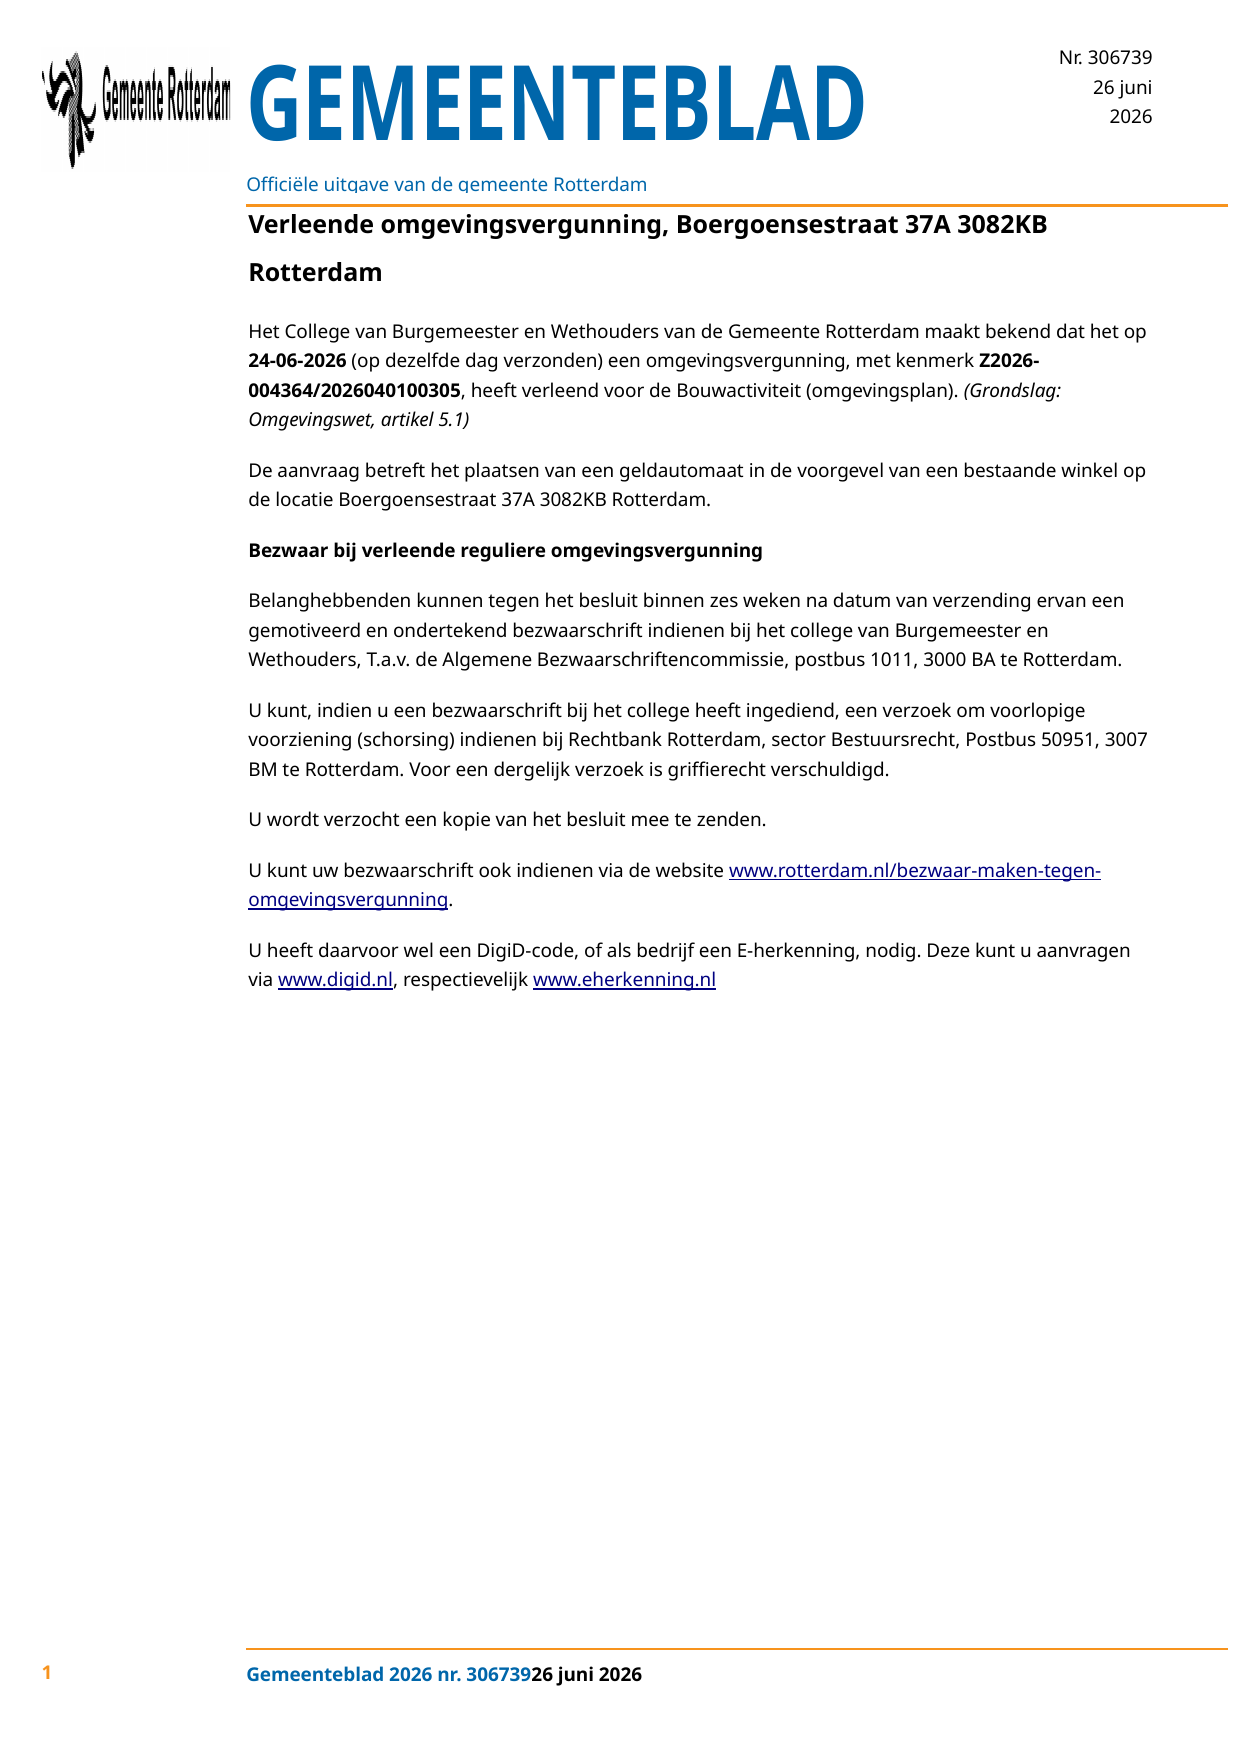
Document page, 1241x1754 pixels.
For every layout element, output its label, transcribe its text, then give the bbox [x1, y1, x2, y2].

text Bezwaar bij verleende reguliere omgevingsvergunning [248, 537, 1152, 563]
picture [41, 47, 231, 172]
text U wordt verzocht een kopie van het besluit mee te zenden. [248, 807, 1152, 832]
text De aanvraag betreft het plaatsen van een geldautomaat in de voorgevel van een bestaande winkel op de locatie Boergoensestraat 37A 3082KB Rotterdam. [248, 457, 1152, 512]
text Verleende omgevingsvergunning, Boergoensestraat 37A 3082KB Rotterdam [248, 207, 1152, 288]
text Het College van Burgemeester en Wethouders van de Gemeente Rotterdam maakt bekend dat het op 24-06-2026 (op dezelfde dag verzonden) een omgevingsvergunning, met kenmerk Z2026-004364/2026040100305, heeft verleend voor de Bouwactiviteit (omgevingsplan). (Grondslag: Omgevingswet, artikel 5.1) [248, 318, 1152, 432]
text U kunt uw bezwaarschrift ook indienen via de website www.rotterdam.nl/bezwaar-maken-tegen-omgevingsvergunning. [248, 857, 1152, 912]
text U kunt, indien u een bezwaarschrift bij het college heeft ingediend, een verzoek om voorlopige voorziening (schorsing) indienen bij Rechtbank Rotterdam, sector Bestuursrecht, Postbus 50951, 3007 BM te Rotterdam. Voor een dergelijk verzoek is griffierecht verschuldigd. [248, 697, 1152, 782]
text Belanghebbenden kunnen tegen het besluit binnen zes weken na datum van verzending ervan een gemotiveerd en ondertekend bezwaarschrift indienen bij het college van Burgemeester en Wethouders, T.a.v. de Algemene Bezwaarschriftencommissie, postbus 1011, 3000 BA te Rotterdam. [248, 587, 1152, 672]
text U heeft daarvoor wel een DigiD-code, of als bedrijf een E-herkenning, nodig. Deze kunt u aanvragen via www.digid.nl, respectievelijk www.eherkenning.nl [248, 937, 1152, 992]
